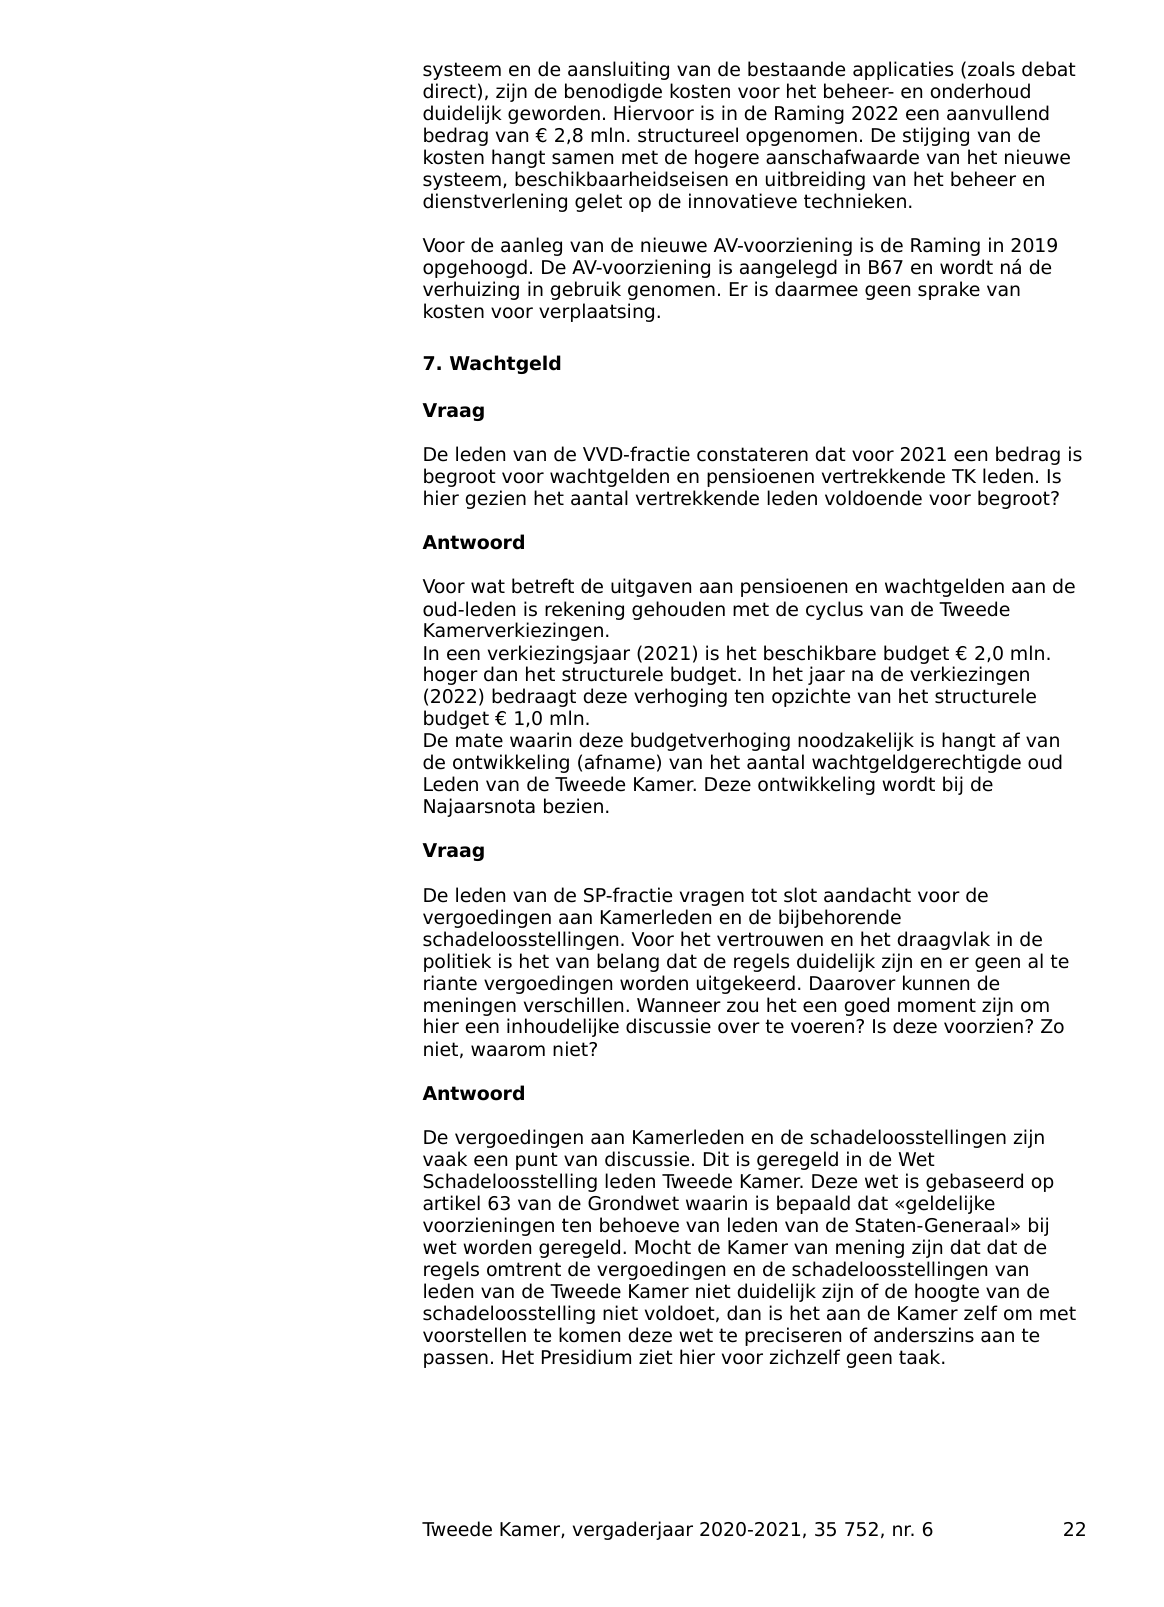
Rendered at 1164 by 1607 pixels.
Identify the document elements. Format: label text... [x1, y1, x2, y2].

text Voor wat betreft de uitgaven aan pensioenen en wachtgelden aan de oud-leden is rekening gehouden met de cyclus van de Tweede Kamerverkiezingen. [422, 576, 1087, 642]
text De leden van de SP-fractie vragen tot slot aandacht voor de vergoedingen aan Kamerleden en de bijbehorende schadeloosstellingen. Voor het vertrouwen en het draagvlak in de politiek is het van belang dat de regels duidelijk zijn en er geen al te riante vergoedingen worden uitgekeerd. Daarover kunnen de meningen verschillen. Wanneer zou het een goed moment zijn om hier een inhoudelijke discussie over te voeren? Is deze voorzien? Zo niet, waarom niet? [422, 884, 1087, 1060]
text In een verkiezingsjaar (2021) is het beschikbare budget € 2,0 mln. hoger dan het structurele budget. In het jaar na de verkiezingen (2022) bedraagt deze verhoging ten opzichte van het structurele budget € 1,0 mln. [422, 642, 1087, 730]
subtitle Vraag [422, 400, 1087, 422]
text De mate waarin deze budgetverhoging noodzakelijk is hangt af van de ontwikkeling (afname) van het aantal wachtgeldgerechtigde oud Leden van de Tweede Kamer. Deze ontwikkeling wordt bij de Najaarsnota bezien. [422, 730, 1087, 818]
subtitle 7. Wachtgeld [422, 353, 1087, 375]
subtitle Antwoord [422, 532, 1087, 554]
text De leden van de VVD-fractie constateren dat voor 2021 een bedrag is begroot voor wachtgelden en pensioenen vertrekkende TK leden. Is hier gezien het aantal vertrekkende leden voldoende voor begroot? [422, 444, 1087, 510]
text systeem en de aansluiting van de bestaande applicaties (zoals debat direct), zijn de benodigde kosten voor het beheer- en onderhoud duidelijk geworden. Hiervoor is in de Raming 2022 een aanvullend bedrag van € 2,8 mln. structureel opgenomen. De stijging van de kosten hangt samen met de hogere aanschafwaarde van het nieuwe systeem, beschikbaarheidseisen en uitbreiding van het beheer en dienstverlening gelet op de innovatieve technieken. [422, 59, 1087, 213]
text Voor de aanleg van de nieuwe AV-voorziening is de Raming in 2019 opgehoogd. De AV-voorziening is aangelegd in B67 en wordt ná de verhuizing in gebruik genomen. Er is daarmee geen sprake van kosten voor verplaatsing. [422, 235, 1087, 323]
text De vergoedingen aan Kamerleden en de schadeloosstellingen zijn vaak een punt van discussie. Dit is geregeld in de Wet Schadeloosstelling leden Tweede Kamer. Deze wet is gebaseerd op artikel 63 van de Grondwet waarin is bepaald dat «geldelijke voorzieningen ten behoeve van leden van de Staten-Generaal» bij wet worden geregeld. Mocht de Kamer van mening zijn dat dat de regels omtrent de vergoedingen en de schadeloosstellingen van leden van de Tweede Kamer niet duidelijk zijn of de hoogte van de schadeloosstelling niet voldoet, dan is het aan de Kamer zelf om met voorstellen te komen deze wet te preciseren of anderszins aan te passen. Het Presidium ziet hier voor zichzelf geen taak. [422, 1127, 1087, 1368]
subtitle Antwoord [422, 1083, 1087, 1104]
subtitle Vraag [422, 840, 1087, 862]
